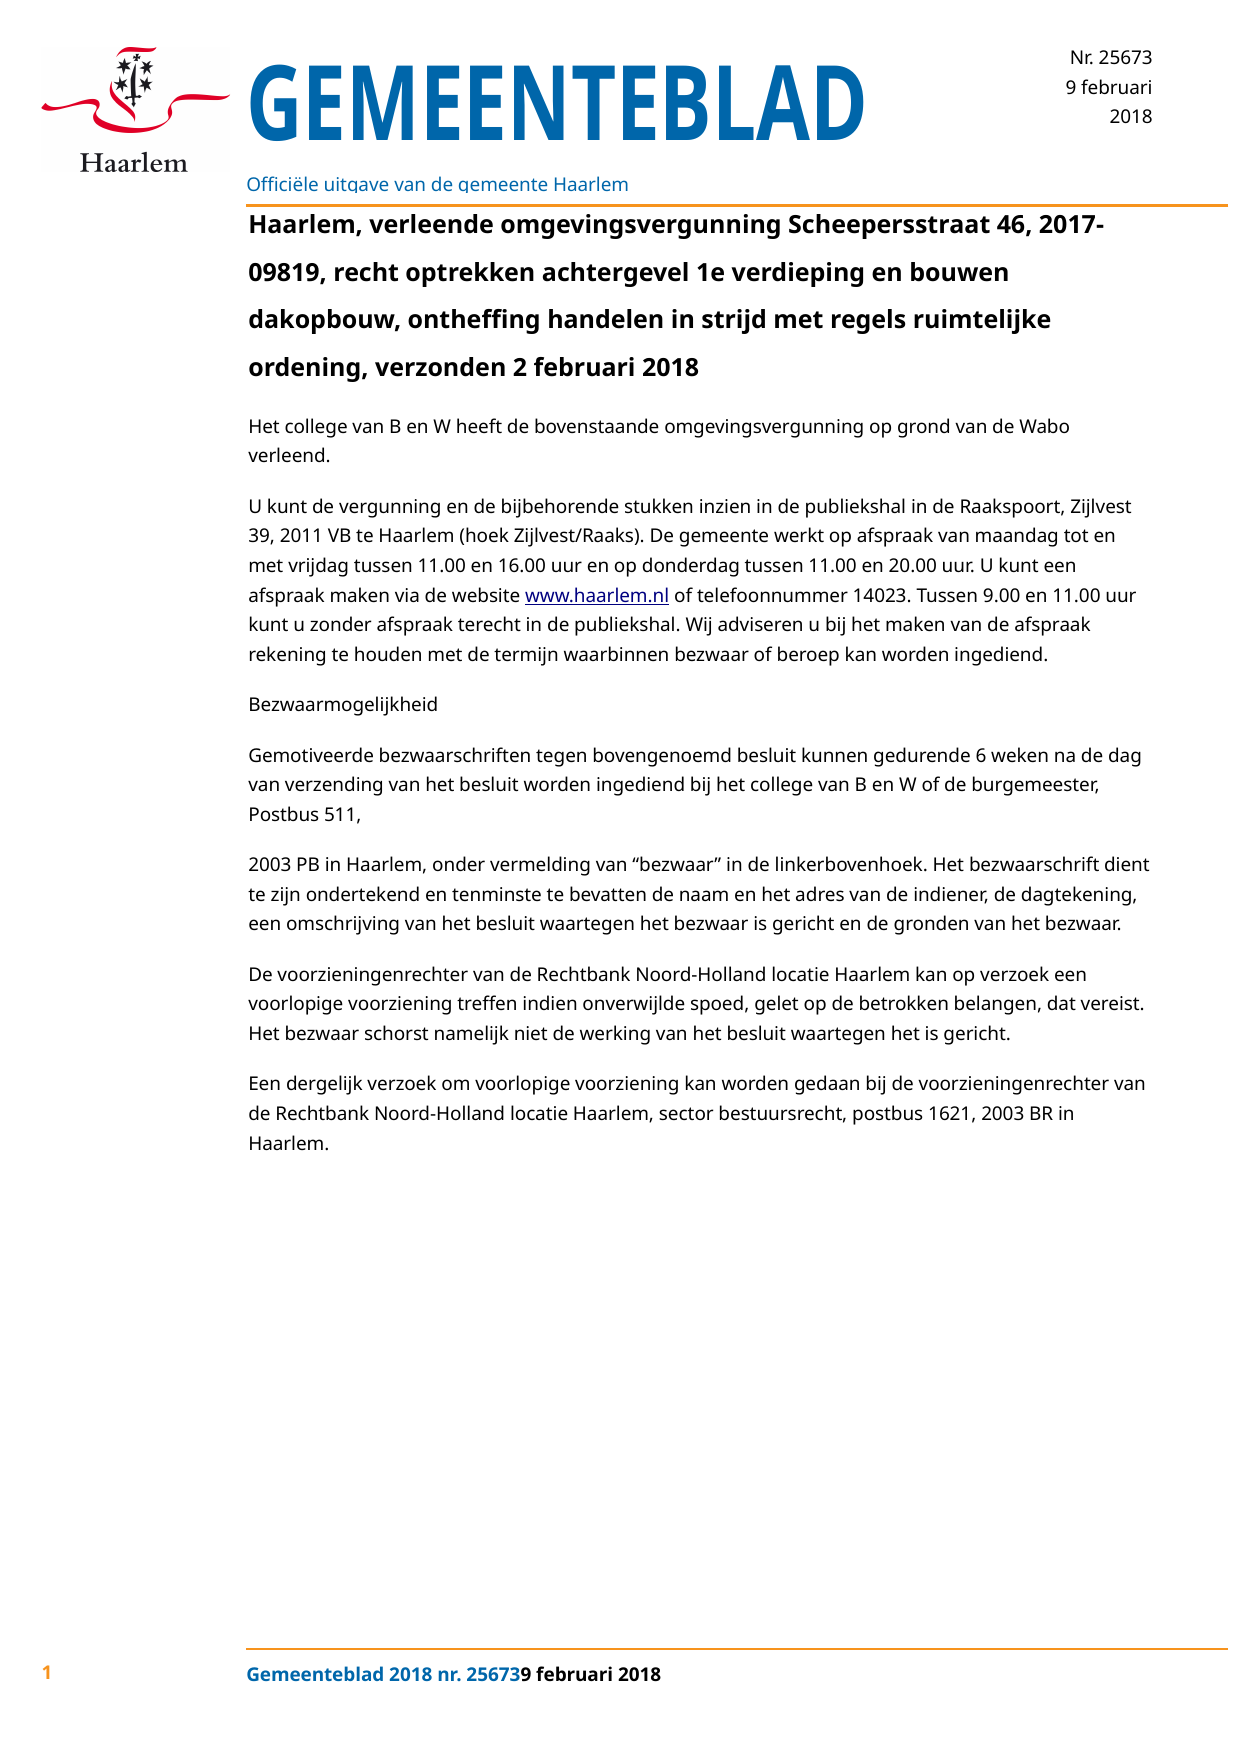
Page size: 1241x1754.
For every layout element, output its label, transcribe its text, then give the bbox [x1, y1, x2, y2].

text U kunt de vergunning en de bijbehorende stukken inzien in de publiekshal in de Raakspoort, Zijlvest 39, 2011 VB te Haarlem (hoek Zijlvest/Raaks). De gemeente werkt op afspraak van maandag tot en met vrijdag tussen 11.00 en 16.00 uur en op donderdag tussen 11.00 en 20.00 uur. U kunt een afspraak maken via de website www.haarlem.nl of telefoonnummer 14023. Tussen 9.00 en 11.00 uur kunt u zonder afspraak terecht in de publiekshal. Wij adviseren u bij het maken van de afspraak rekening te houden met de termijn waarbinnen bezwaar of beroep kan worden ingediend. [248, 493, 1152, 667]
text Haarlem, verleende omgevingsvergunning Scheepersstraat 46, 2017-09819, recht optrekken achtergevel 1e verdieping en bouwen dakopbouw, ontheffing handelen in strijd met regels ruimtelijke ordening, verzonden 2 februari 2018 [248, 207, 1152, 384]
picture [41, 47, 231, 172]
text Een dergelijk verzoek om voorlopige voorziening kan worden gedaan bij de voorzieningenrechter van de Rechtbank Noord-Holland locatie Haarlem, sector bestuursrecht, postbus 1621, 2003 BR in Haarlem. [248, 1071, 1152, 1156]
text De voorzieningenrechter van de Rechtbank Noord-Holland locatie Haarlem kan op verzoek een voorlopige voorziening treffen indien onverwijlde spoed, gelet op de betrokken belangen, dat vereist. Het bezwaar schorst namelijk niet de werking van het besluit waartegen het is gericht. [248, 961, 1152, 1046]
text Gemotiveerde bezwaarschriften tegen bovengenoemd besluit kunnen gedurende 6 weken na de dag van verzending van het besluit worden ingediend bij het college van B en W of de burgemeester, Postbus 511, [248, 742, 1152, 827]
text Bezwaarmogelijkheid [248, 691, 1152, 717]
text Het college van B en W heeft de bovenstaande omgevingsvergunning op grond van de Wabo verleend. [248, 413, 1152, 468]
text 2003 PB in Haarlem, onder vermelding van “bezwaar” in de linkerbovenhoek. Het bezwaarschrift dient te zijn ondertekend en tenminste te bevatten de naam en het adres van de indiener, de dagtekening, een omschrijving van het besluit waartegen het bezwaar is gericht en de gronden van het bezwaar. [248, 851, 1152, 936]
